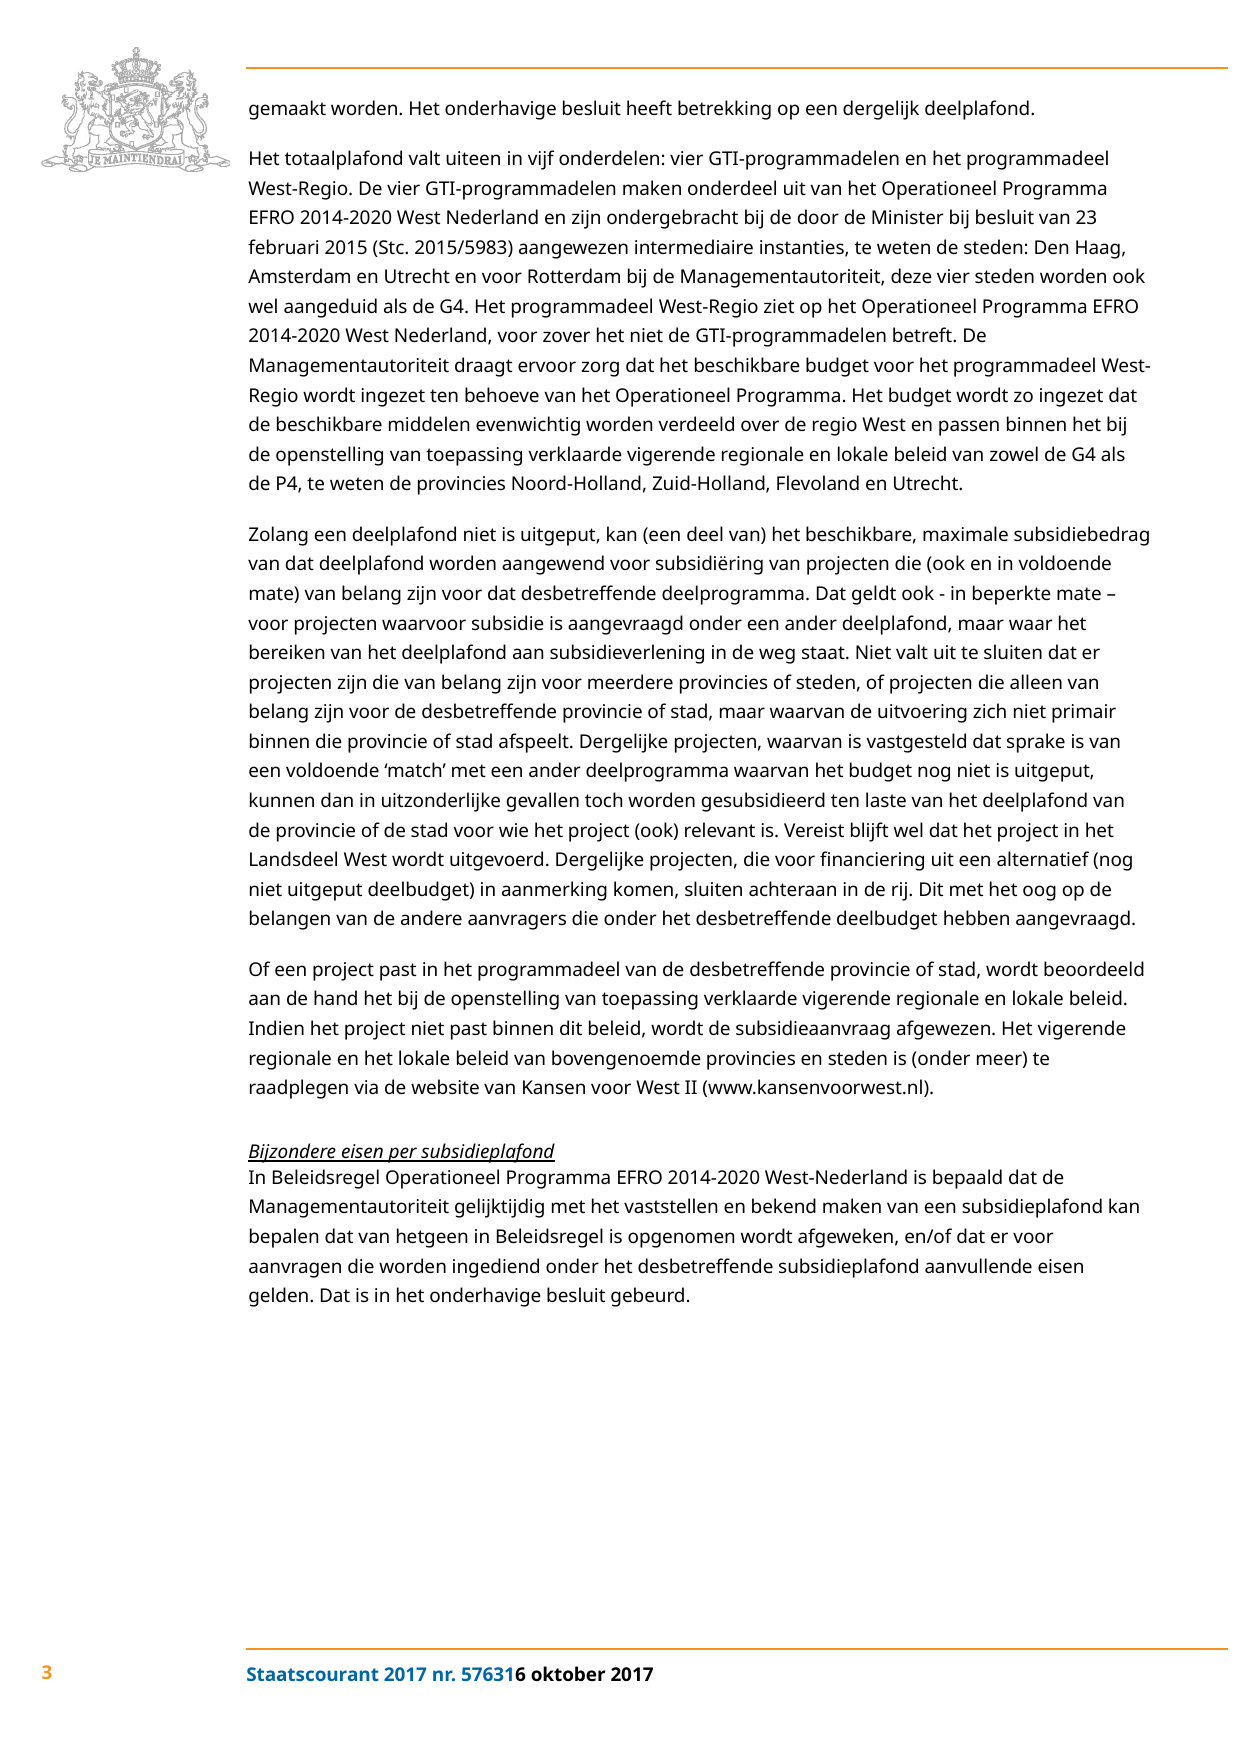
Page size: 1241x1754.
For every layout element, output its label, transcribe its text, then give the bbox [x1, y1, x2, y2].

text Of een project past in het programmadeel van de desbetreffende provincie of stad, wordt beoordeeld aan de hand het bij de openstelling van toepassing verklaarde vigerende regionale en lokale beleid. Indien het project niet past binnen dit beleid, wordt de subsidieaanvraag afgewezen. Het vigerende regionale en het lokale beleid van bovengenoemde provincies en steden is (onder meer) te raadplegen via de website van Kansen voor West II (www.kansenvoorwest.nl). [248, 956, 1152, 1100]
text Bijzondere eisen per subsidieplafond [248, 1138, 1152, 1164]
text gemaakt worden. Het onderhavige besluit heeft betrekking op een dergelijk deelplafond. [248, 95, 1152, 121]
text Zolang een deelplafond niet is uitgeput, kan (een deel van) het beschikbare, maximale subsidiebedrag van dat deelplafond worden aangewend voor subsidiëring van projecten die (ook en in voldoende mate) van belang zijn voor dat desbetreffende deelprogramma. Dat geldt ook - in beperkte mate – voor projecten waarvoor subsidie is aangevraagd onder een ander deelplafond, maar waar het bereiken van het deelplafond aan subsidieverlening in de weg staat. Niet valt uit te sluiten dat er projecten zijn die van belang zijn voor meerdere provincies of steden, of projecten die alleen van belang zijn voor de desbetreffende provincie of stad, maar waarvan de uitvoering zich niet primair binnen die provincie of stad afspeelt. Dergelijke projecten, waarvan is vastgesteld dat sprake is van een voldoende ‘match’ met een ander deelprogramma waarvan het budget nog niet is uitgeput, kunnen dan in uitzonderlijke gevallen toch worden gesubsidieerd ten laste van het deelplafond van de provincie of de stad voor wie het project (ook) relevant is. Vereist blijft wel dat het project in het Landsdeel West wordt uitgevoerd. Dergelijke projecten, die voor financiering uit een alternatief (nog niet uitgeput deelbudget) in aanmerking komen, sluiten achteraan in de rij. Dit met het oog op de belangen van de andere aanvragers die onder het desbetreffende deelbudget hebben aangevraagd. [248, 521, 1152, 931]
text In Beleidsregel Operationeel Programma EFRO 2014-2020 West-Nederland is bepaald dat de Managementautoriteit gelijktijdig met het vaststellen en bekend maken van een subsidieplafond kan bepalen dat van hetgeen in Beleidsregel is opgenomen wordt afgeweken, en/of dat er voor aanvragen die worden ingediend onder het desbetreffende subsidieplafond aanvullende eisen gelden. Dat is in het onderhavige besluit gebeurd. [248, 1164, 1152, 1308]
text Het totaalplafond valt uiteen in vijf onderdelen: vier GTI-programmadelen en het programmadeel West-Regio. De vier GTI-programmadelen maken onderdeel uit van het Operationeel Programma EFRO 2014-2020 West Nederland en zijn ondergebracht bij de door de Minister bij besluit van 23 februari 2015 (Stc. 2015/5983) aangewezen intermediaire instanties, te weten de steden: Den Haag, Amsterdam en Utrecht en voor Rotterdam bij de Managementautoriteit, deze vier steden worden ook wel aangeduid als de G4. Het programmadeel West-Regio ziet op het Operationeel Programma EFRO 2014-2020 West Nederland, voor zover het niet de GTI-programmadelen betreft. De Managementautoriteit draagt ervoor zorg dat het beschikbare budget voor het programmadeel West-Regio wordt ingezet ten behoeve van het Operationeel Programma. Het budget wordt zo ingezet dat de beschikbare middelen evenwichtig worden verdeeld over de regio West en passen binnen het bij de openstelling van toepassing verklaarde vigerende regionale en lokale beleid van zowel de G4 als de P4, te weten de provincies Noord-Holland, Zuid-Holland, Flevoland en Utrecht. [248, 145, 1152, 496]
picture [41, 47, 231, 172]
